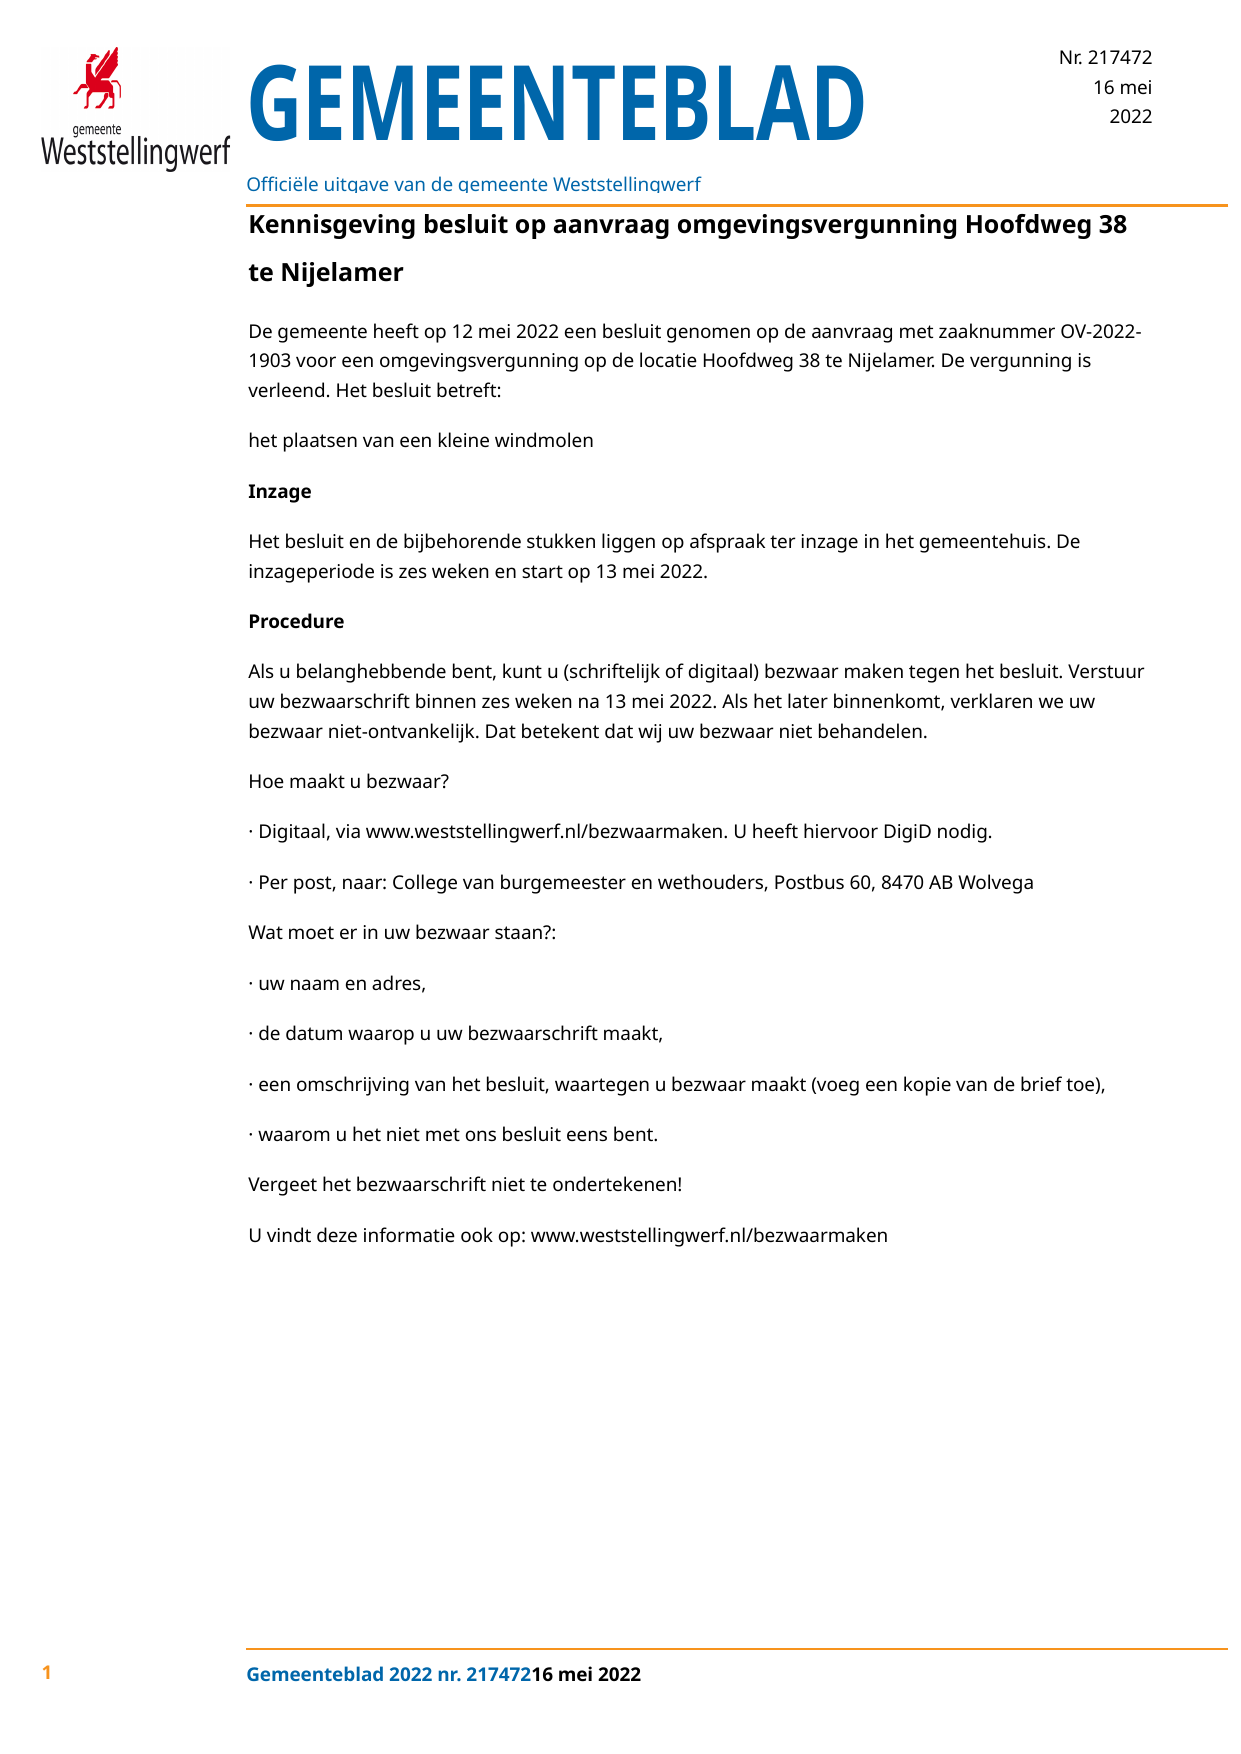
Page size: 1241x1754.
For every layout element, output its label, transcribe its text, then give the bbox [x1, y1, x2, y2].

text · Per post, naar: College van burgemeester en wethouders, Postbus 60, 8470 AB Wolvega [248, 869, 1152, 895]
picture [41, 47, 231, 172]
text U vindt deze informatie ook op: www.weststellingwerf.nl/bezwaarmaken [248, 1222, 1152, 1248]
text het plaatsen van een kleine windmolen [248, 427, 1152, 453]
text · uw naam en adres, [248, 970, 1152, 996]
text · de datum waarop u uw bezwaarschrift maakt, [248, 1020, 1152, 1046]
text · een omschrijving van het besluit, waartegen u bezwaar maakt (voeg een kopie van de brief toe), [248, 1071, 1152, 1097]
text Inzage [248, 478, 1152, 504]
text Hoe maakt u bezwaar? [248, 768, 1152, 794]
text · waarom u het niet met ons besluit eens bent. [248, 1121, 1152, 1147]
text Als u belanghebbende bent, kunt u (schriftelijk of digitaal) bezwaar maken tegen het besluit. Verstuur uw bezwaarschrift binnen zes weken na 13 mei 2022. Als het later binnenkomt, verklaren we uw bezwaar niet-ontvankelijk. Dat betekent dat wij uw bezwaar niet behandelen. [248, 659, 1152, 744]
text Wat moet er in uw bezwaar staan?: [248, 919, 1152, 945]
text Kennisgeving besluit op aanvraag omgevingsvergunning Hoofdweg 38 te Nijelamer [248, 207, 1152, 288]
text Vergeet het bezwaarschrift niet te ondertekenen! [248, 1172, 1152, 1197]
text Procedure [248, 608, 1152, 634]
text · Digitaal, via www.weststellingwerf.nl/bezwaarmaken. U heeft hiervoor DigiD nodig. [248, 819, 1152, 844]
text De gemeente heeft op 12 mei 2022 een besluit genomen op de aanvraag met zaaknummer OV-2022-1903 voor een omgevingsvergunning op de locatie Hoofdweg 38 te Nijelamer. De vergunning is verleend. Het besluit betreft: [248, 318, 1152, 403]
text Het besluit en de bijbehorende stukken liggen op afspraak ter inzage in het gemeentehuis. De inzageperiode is zes weken en start op 13 mei 2022. [248, 528, 1152, 584]
